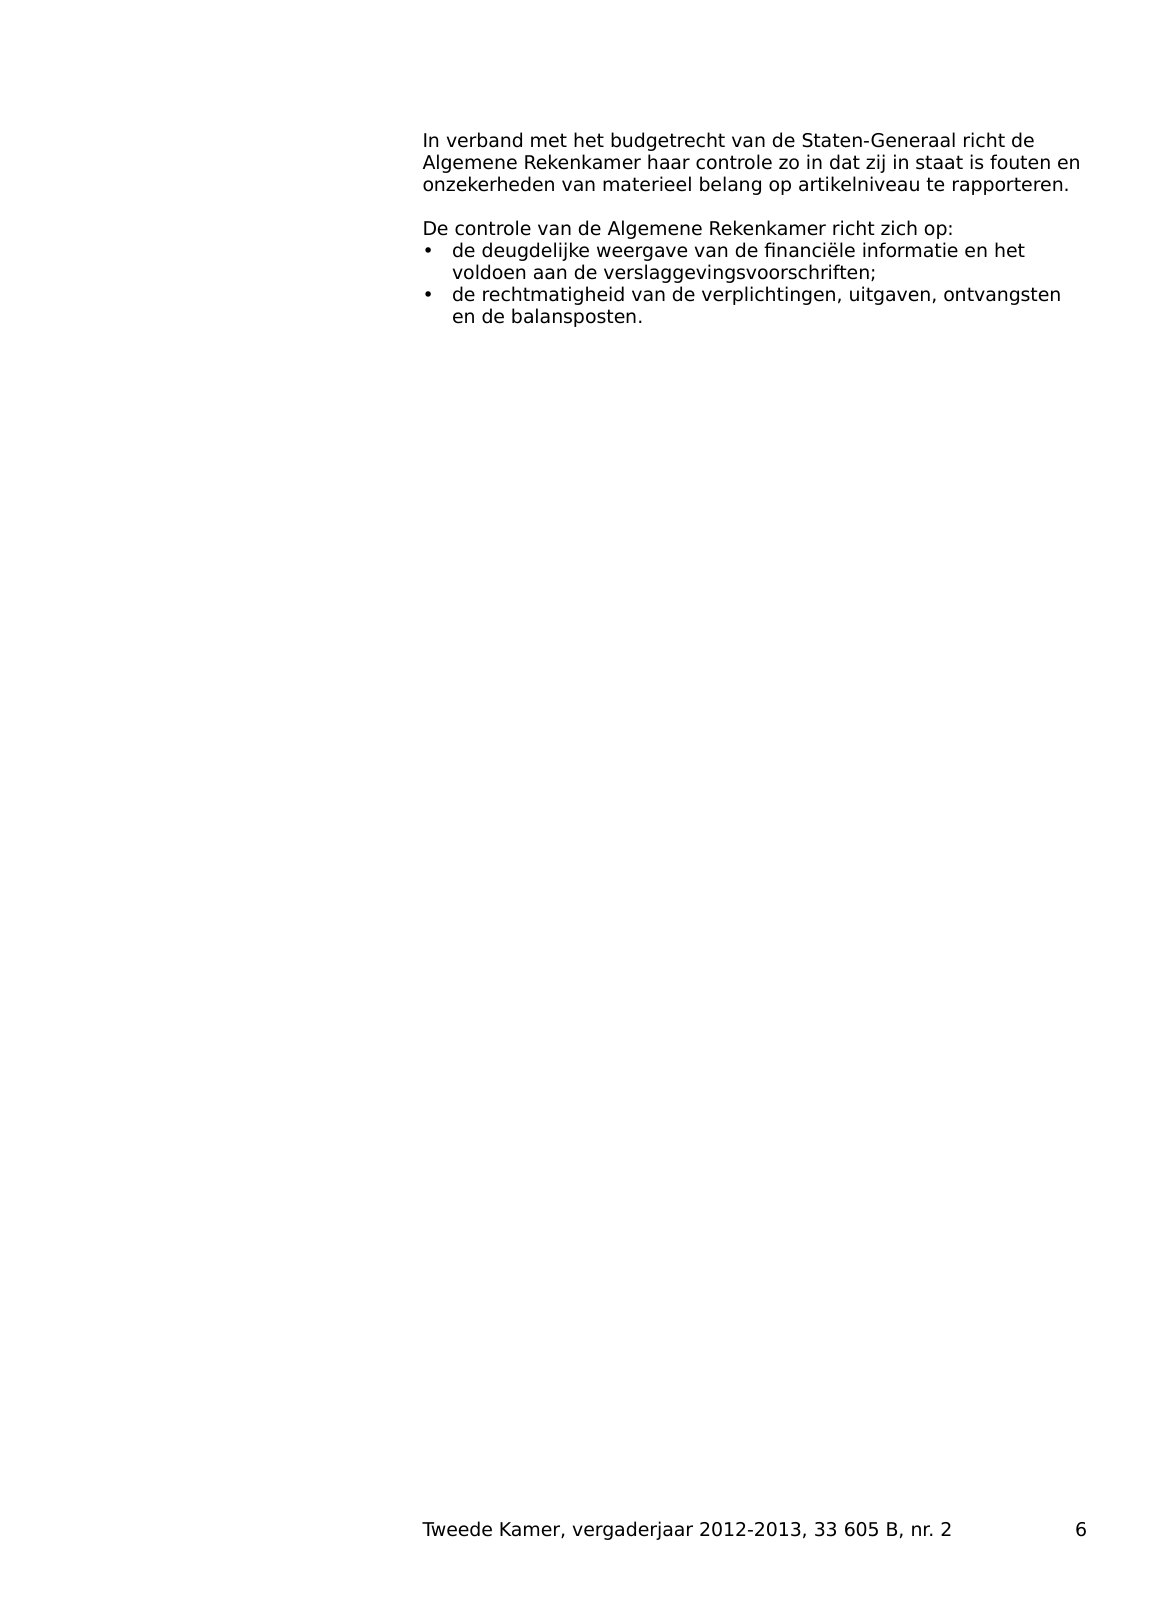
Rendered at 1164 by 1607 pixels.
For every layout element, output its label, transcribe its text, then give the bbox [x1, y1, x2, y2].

text In verband met het budgetrecht van de Staten-Generaal richt de Algemene Rekenkamer haar controle zo in dat zij in staat is fouten en onzekerheden van materieel belang op artikelniveau te rapporteren. [422, 130, 1087, 196]
text • de rechtmatigheid van de verplichtingen, uitgaven, ontvangsten en de balansposten. [422, 284, 1087, 328]
text • de deugdelijke weergave van de financiële informatie en het voldoen aan de verslaggevingsvoorschriften; [422, 240, 1087, 284]
text De controle van de Algemene Rekenkamer richt zich op: [422, 218, 1087, 240]
